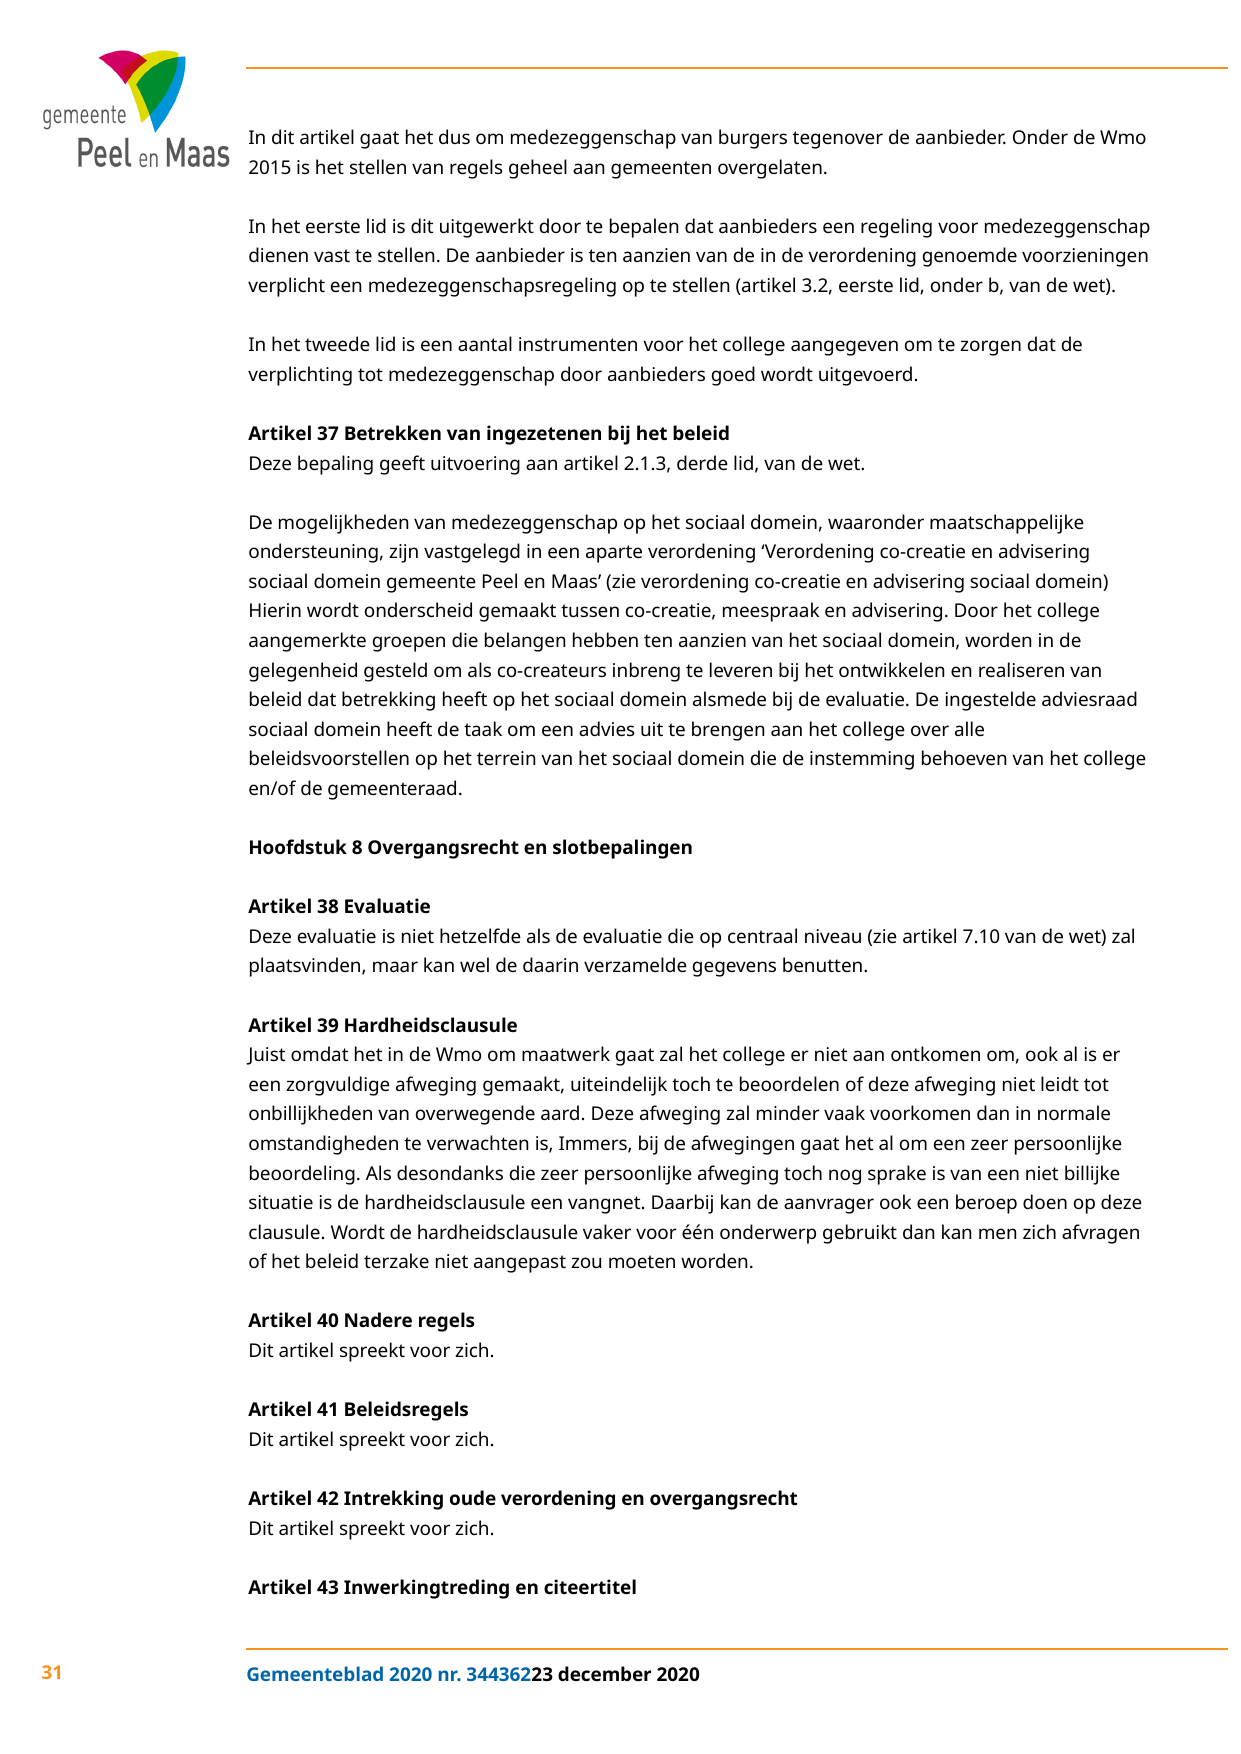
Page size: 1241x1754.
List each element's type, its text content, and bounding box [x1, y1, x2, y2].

text Artikel 39 Hardheidsclausule [248, 1012, 1152, 1038]
text Juist omdat het in de Wmo om maatwerk gaat zal het college er niet aan ontkomen om, ook al is er een zorgvuldige afweging gemaakt, uiteindelijk toch te beoordelen of deze afweging niet leidt tot onbillijkheden van overwegende aard. Deze afweging zal minder vaak voorkomen dan in normale omstandigheden te verwachten is, Immers, bij de afwegingen gaat het al om een zeer persoonlijke beoordeling. Als desondanks die zeer persoonlijke afweging toch nog sprake is van een niet billijke situatie is de hardheidsclausule een vangnet. Daarbij kan de aanvrager ook een beroep doen op deze clausule. Wordt de hardheidsclausule vaker voor één onderwerp gebruikt dan kan men zich afvragen of het beleid terzake niet aangepast zou moeten worden. [248, 1041, 1152, 1274]
text Artikel 41 Beleidsregels [248, 1396, 1152, 1422]
text Artikel 38 Evaluatie [248, 893, 1152, 919]
text Artikel 40 Nadere regels [248, 1308, 1152, 1333]
text Artikel 37 Betrekken van ingezetenen bij het beleid [248, 420, 1152, 446]
text In dit artikel gaat het dus om medezeggenschap van burgers tegenover de aanbieder. Onder de Wmo 2015 is het stellen van regels geheel aan gemeenten overgelaten. [248, 124, 1152, 180]
text De mogelijkheden van medezeggenschap op het sociaal domein, waaronder maatschappelijke ondersteuning, zijn vastgelegd in een aparte verordening ‘Verordening co-creatie en advisering sociaal domein gemeente Peel en Maas’ (zie verordening co-creatie en advisering sociaal domein) Hierin wordt onderscheid gemaakt tussen co-creatie, meespraak en advisering. Door het college aangemerkte groepen die belangen hebben ten aanzien van het sociaal domein, worden in de gelegenheid gesteld om als co-createurs inbreng te leveren bij het ontwikkelen en realiseren van beleid dat betrekking heeft op het sociaal domein alsmede bij de evaluatie. De ingestelde adviesraad sociaal domein heeft de taak om een advies uit te brengen aan het college over alle beleidsvoorstellen op het terrein van het sociaal domein die de instemming behoeven van het college en/of de gemeenteraad. [248, 509, 1152, 801]
text Dit artikel spreekt voor zich. [248, 1515, 1152, 1541]
text In het tweede lid is een aantal instrumenten voor het college aangegeven om te zorgen dat de verplichting tot medezeggenschap door aanbieders goed wordt uitgevoerd. [248, 331, 1152, 387]
text Hoofdstuk 8 Overgangsrecht en slotbepalingen [248, 834, 1152, 860]
text Artikel 42 Intrekking oude verordening en overgangsrecht [248, 1485, 1152, 1511]
text Deze bepaling geeft uitvoering aan artikel 2.1.3, derde lid, van de wet. [248, 450, 1152, 476]
text Deze evaluatie is niet hetzelfde als de evaluatie die op centraal niveau (zie artikel 7.10 van de wet) zal plaatsvinden, maar kan wel de daarin verzamelde gegevens benutten. [248, 923, 1152, 978]
text Dit artikel spreekt voor zich. [248, 1337, 1152, 1363]
text Artikel 43 Inwerkingtreding en citeertitel [248, 1574, 1152, 1600]
picture [41, 47, 231, 172]
text Dit artikel spreekt voor zich. [248, 1426, 1152, 1452]
text In het eerste lid is dit uitgewerkt door te bepalen dat aanbieders een regeling voor medezeggenschap dienen vast te stellen. De aanbieder is ten aanzien van de in de verordening genoemde voorzieningen verplicht een medezeggenschapsregeling op te stellen (artikel 3.2, eerste lid, onder b, van de wet). [248, 213, 1152, 298]
